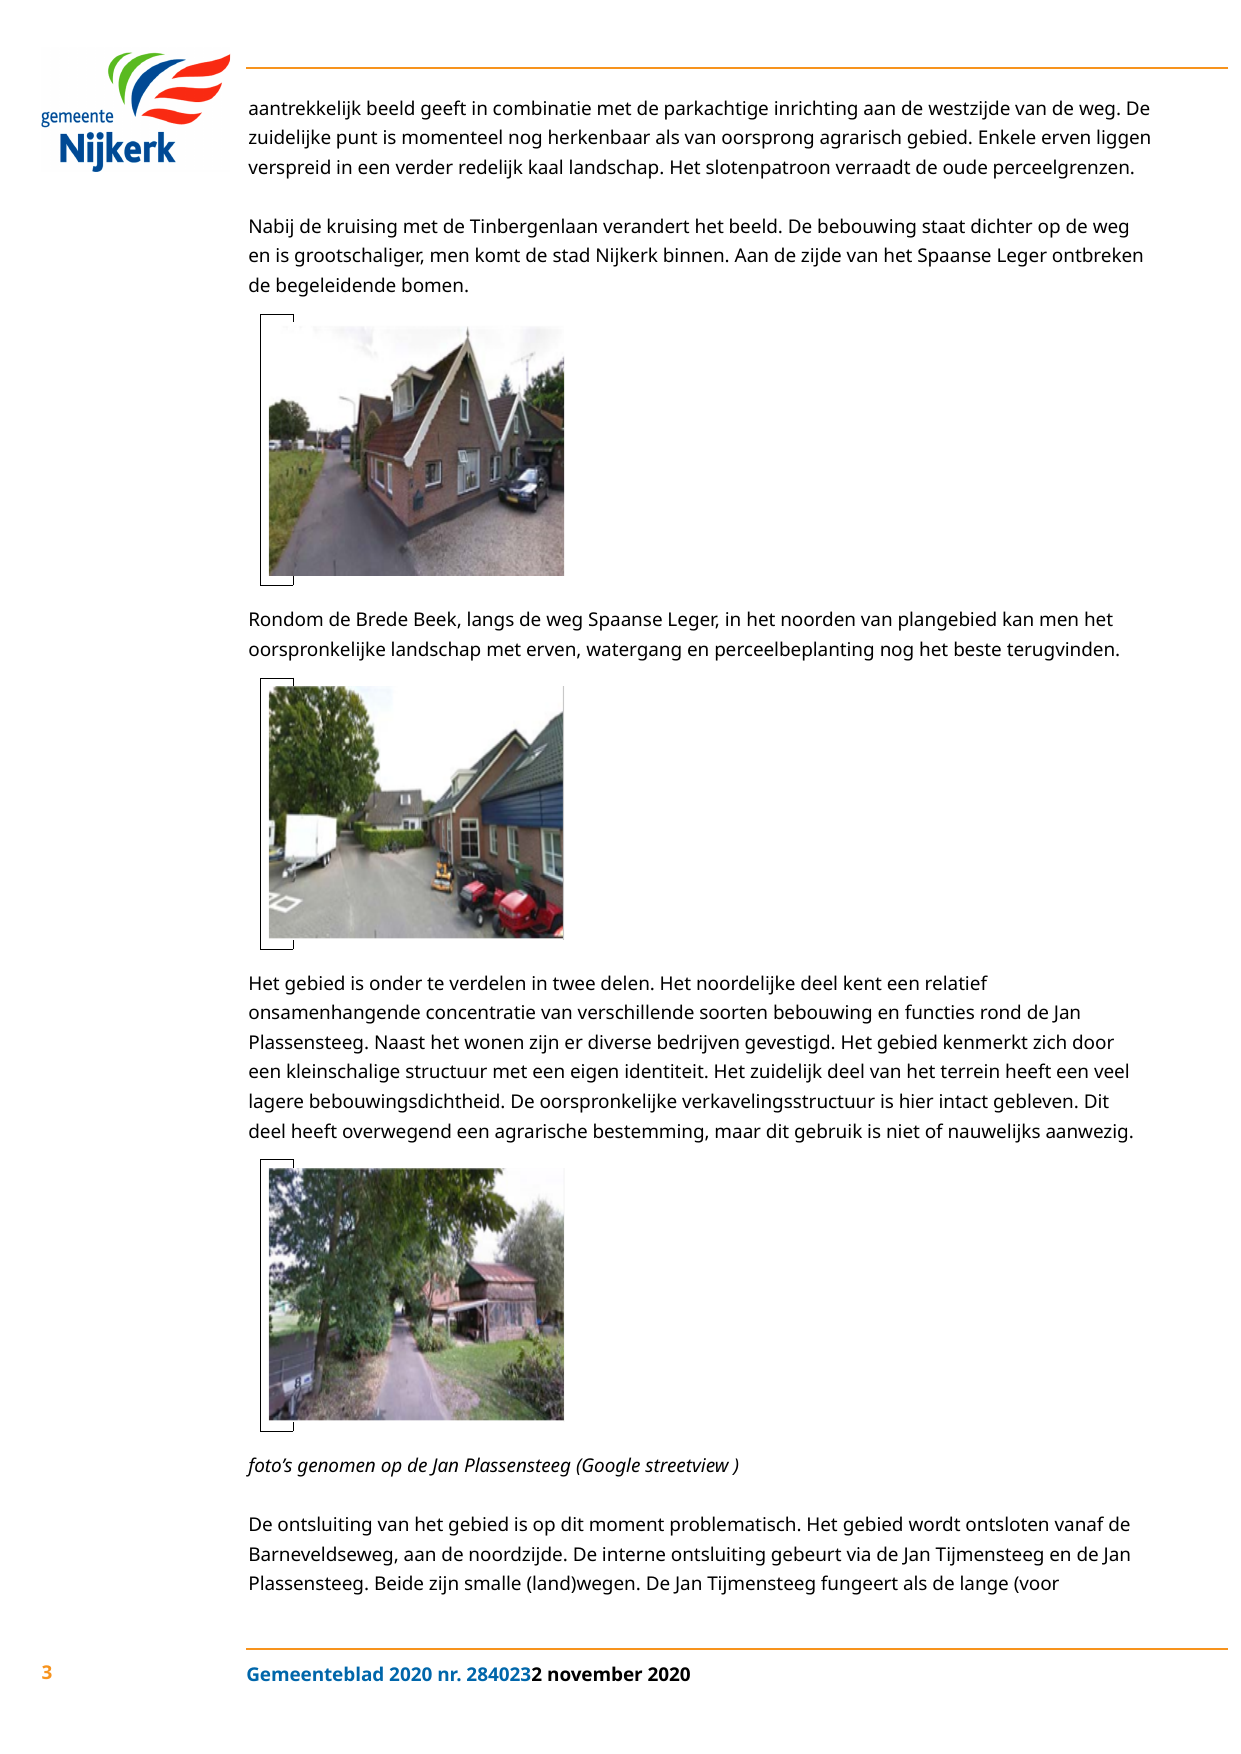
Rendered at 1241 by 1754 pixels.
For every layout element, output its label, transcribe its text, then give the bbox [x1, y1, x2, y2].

picture [268, 1168, 565, 1422]
text foto’s genomen op de Jan Plassensteeg (Google streetview ) [248, 1452, 1152, 1478]
text aantrekkelijk beeld geeft in combinatie met de parkachtige inrichting aan de westzijde van de weg. De zuidelijke punt is momenteel nog herkenbaar als van oorsprong agrarisch gebied. Enkele erven liggen verspreid in een verder redelijk kaal landschap. Het slotenpatroon verraadt de oude perceelgrenzen. [248, 95, 1152, 180]
picture [268, 686, 565, 940]
text Nabij de kruising met de Tinbergenlaan verandert het beeld. De bebouwing staat dichter op de weg en is grootschaliger, men komt de stad Nijkerk binnen. Aan de zijde van het Spaanse Leger ontbreken de begeleidende bomen. [248, 213, 1152, 298]
text Het gebied is onder te verdelen in twee delen. Het noordelijke deel kent een relatief onsamenhangende concentratie van verschillende soorten bebouwing en functies rond de Jan Plassensteeg. Naast het wonen zijn er diverse bedrijven gevestigd. Het gebied kenmerkt zich door een kleinschalige structuur met een eigen identiteit. Het zuidelijk deel van het terrein heeft een veel lagere bebouwingsdichtheid. De oorspronkelijke verkavelingsstructuur is hier intact gebleven. Dit deel heeft overwegend een agrarische bestemming, maar dit gebruik is niet of nauwelijks aanwezig. [248, 970, 1152, 1144]
text De ontsluiting van het gebied is op dit moment problematisch. Het gebied wordt ontsloten vanaf de Barneveldseweg, aan de noordzijde. De interne ontsluiting gebeurt via de Jan Tijmensteeg en de Jan Plassensteeg. Beide zijn smalle (land)wegen. De Jan Tijmensteeg fungeert als de lange (voor [248, 1511, 1152, 1596]
text Rondom de Brede Beek, langs de weg Spaanse Leger, in het noorden van plangebied kan men het oorspronkelijke landschap met erven, watergang en perceelbeplanting nog het beste terugvinden. [248, 606, 1152, 662]
picture [268, 322, 565, 576]
picture [41, 47, 231, 172]
